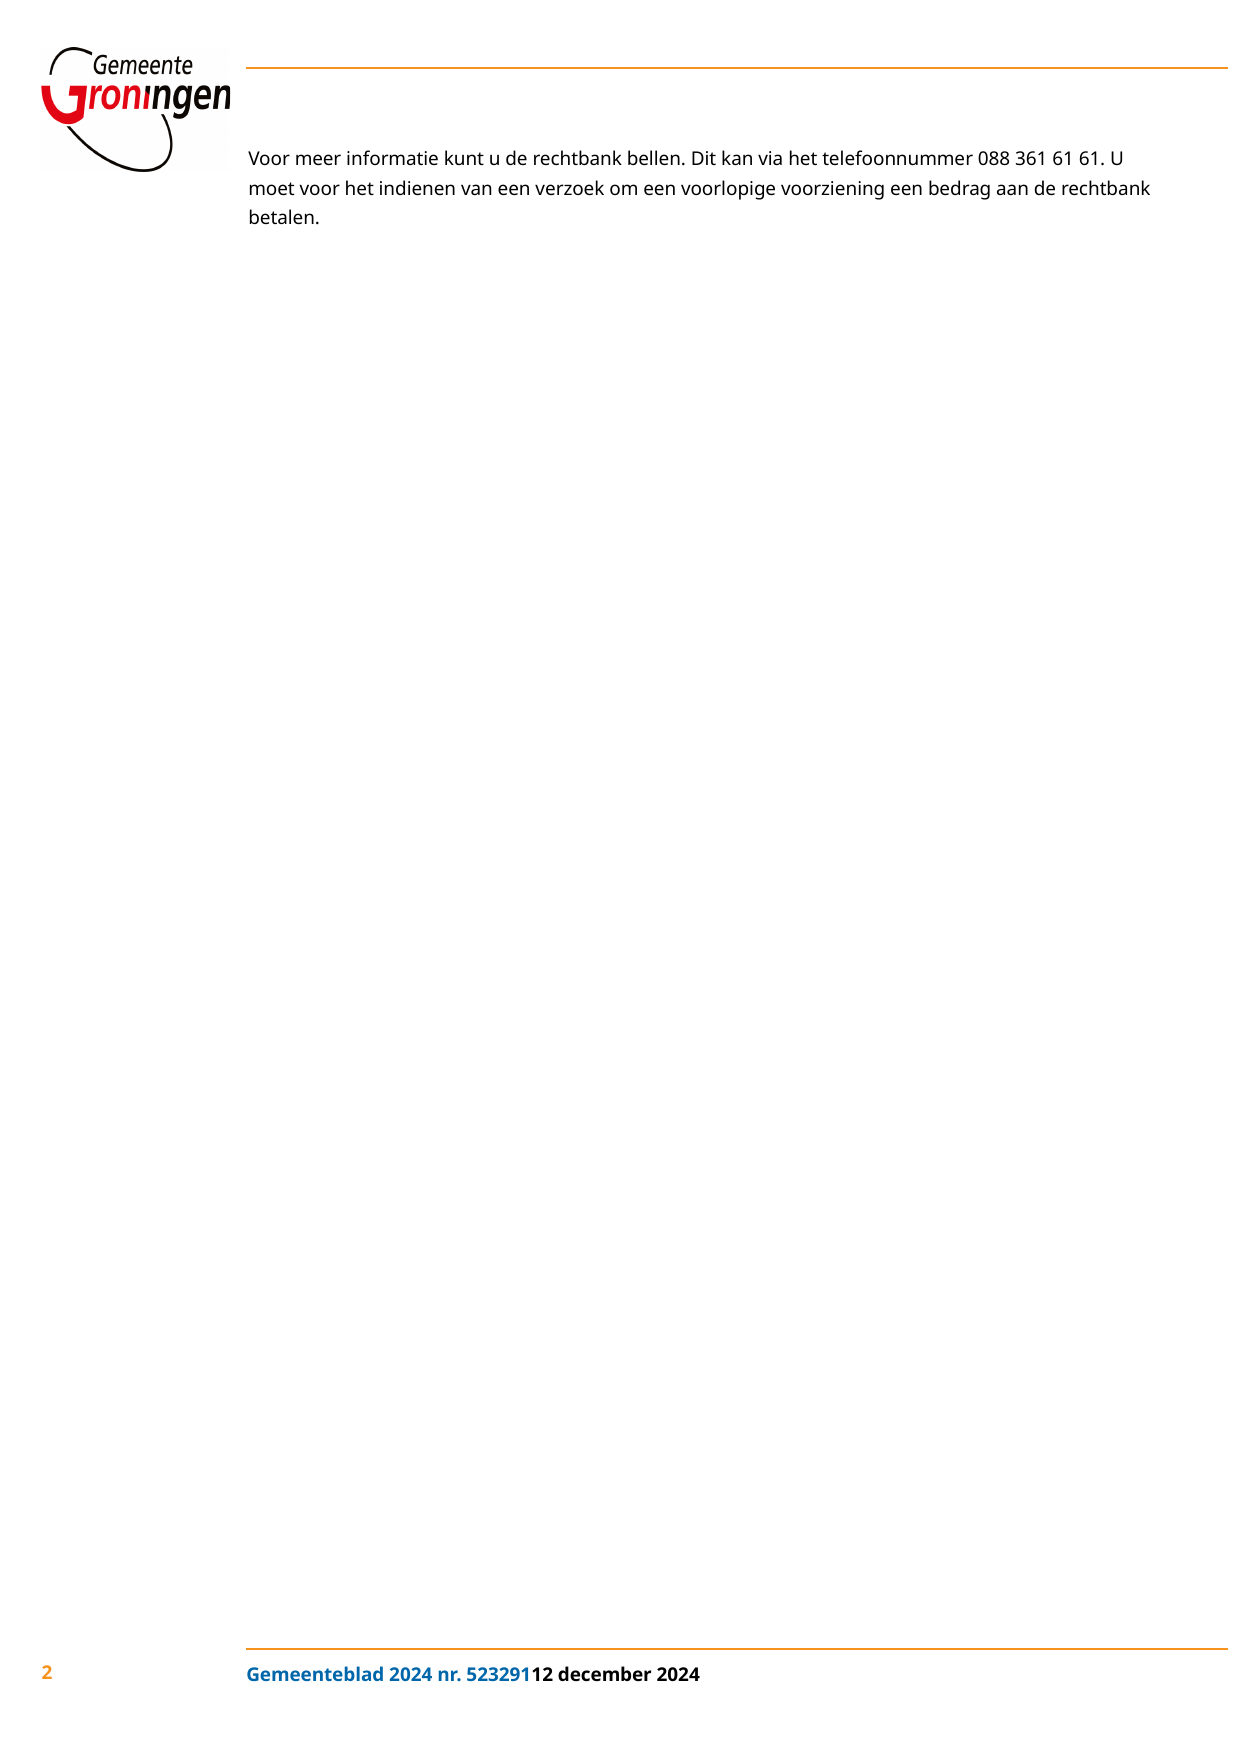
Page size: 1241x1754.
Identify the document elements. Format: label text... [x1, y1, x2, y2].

picture [41, 47, 231, 172]
text Voor meer informatie kunt u de rechtbank bellen. Dit kan via het telefoonnummer 088 361 61 61. U moet voor het indienen van een verzoek om een voorlopige voorziening een bedrag aan de rechtbank betalen. [248, 145, 1152, 230]
